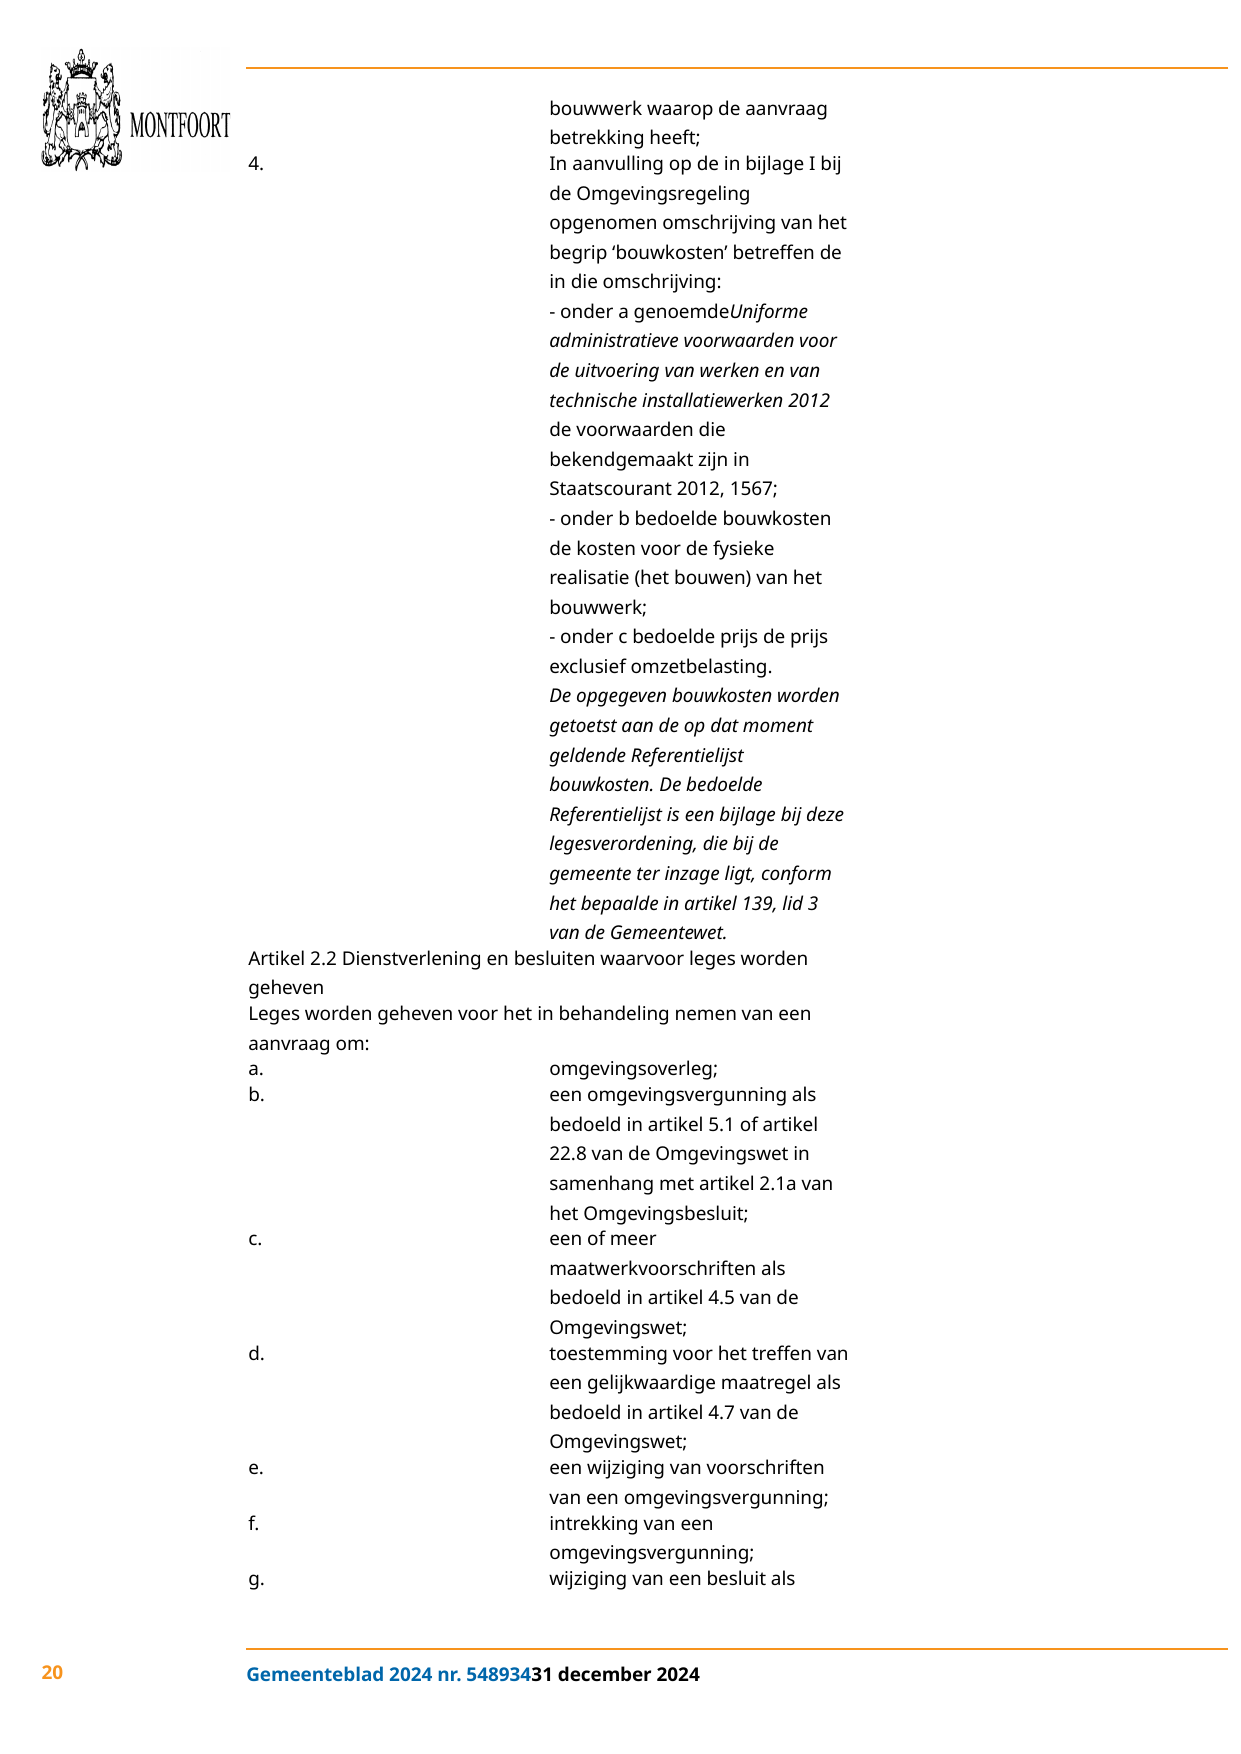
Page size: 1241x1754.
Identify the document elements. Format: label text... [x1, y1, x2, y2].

table_cell [850, 1454, 1152, 1510]
table_cell f. [248, 1510, 549, 1565]
table_cell 4. [248, 150, 549, 945]
table_cell [248, 95, 549, 150]
table_cell [850, 1225, 1152, 1340]
table_cell een of meer maatwerkvoorschriften als bedoeld in artikel 4.5 van de Omgevingswet; [549, 1225, 850, 1340]
table_cell In aanvulling op de in bijlage I bij de Omgevingsregeling opgenomen omschrijving van het begrip ‘bouwkosten’ betreffen de in die omschrijving: - onder a genoemdeUniforme administratieve voorwaarden voor de uitvoering van werken en van technische installatiewerken 2012 de voorwaarden die bekendgemaakt zijn in Staatscourant 2012, 1567; - onder b bedoelde bouwkosten de kosten voor de fysieke realisatie (het bouwen) van het bouwwerk; - onder c bedoelde prijs de prijs exclusief omzetbelasting. De opgegeven bouwkosten worden getoetst aan de op dat moment geldende Referentielijst bouwkosten. De bedoelde Referentielijst is een bijlage bij deze legesverordening, die bij de gemeente ter inzage ligt, conform het bepaalde in artikel 139, lid 3 van de Gemeentewet. [549, 150, 850, 945]
table_cell [850, 1340, 1152, 1454]
table_cell Leges worden geheven voor het in behandeling nemen van een aanvraag om: [248, 1000, 850, 1056]
table_cell een wijziging van voorschriften van een omgevingsvergunning; [549, 1454, 850, 1510]
picture [41, 47, 231, 172]
table_cell toestemming voor het treffen van een gelijkwaardige maatregel als bedoeld in artikel 4.7 van de Omgevingswet; [549, 1340, 850, 1454]
table_cell b. [248, 1081, 549, 1225]
table_cell een omgevingsvergunning als bedoeld in artikel 5.1 of artikel 22.8 van de Omgevingswet in samenhang met artikel 2.1a van het Omgevingsbesluit; [549, 1081, 850, 1225]
table_cell [850, 150, 1152, 945]
table_cell g. [248, 1565, 549, 1591]
table_cell bouwwerk waarop de aanvraag betrekking heeft; [549, 95, 850, 150]
table_cell Artikel 2.2 Dienstverlening en besluiten waarvoor leges worden geheven [248, 945, 850, 1000]
table_cell intrekking van een omgevingsvergunning; [549, 1510, 850, 1565]
table_cell wijziging van een besluit als [549, 1565, 850, 1591]
table_cell omgevingsoverleg; [549, 1056, 850, 1081]
table_cell d. [248, 1340, 549, 1454]
table_cell [850, 1081, 1152, 1225]
table_cell a. [248, 1056, 549, 1081]
table_cell [850, 95, 1152, 150]
table_cell c. [248, 1225, 549, 1340]
table_cell [850, 1056, 1152, 1081]
table_cell [850, 945, 1152, 1000]
table_cell [850, 1510, 1152, 1565]
table_cell [850, 1000, 1152, 1056]
table_cell [850, 1565, 1152, 1591]
table_cell e. [248, 1454, 549, 1510]
